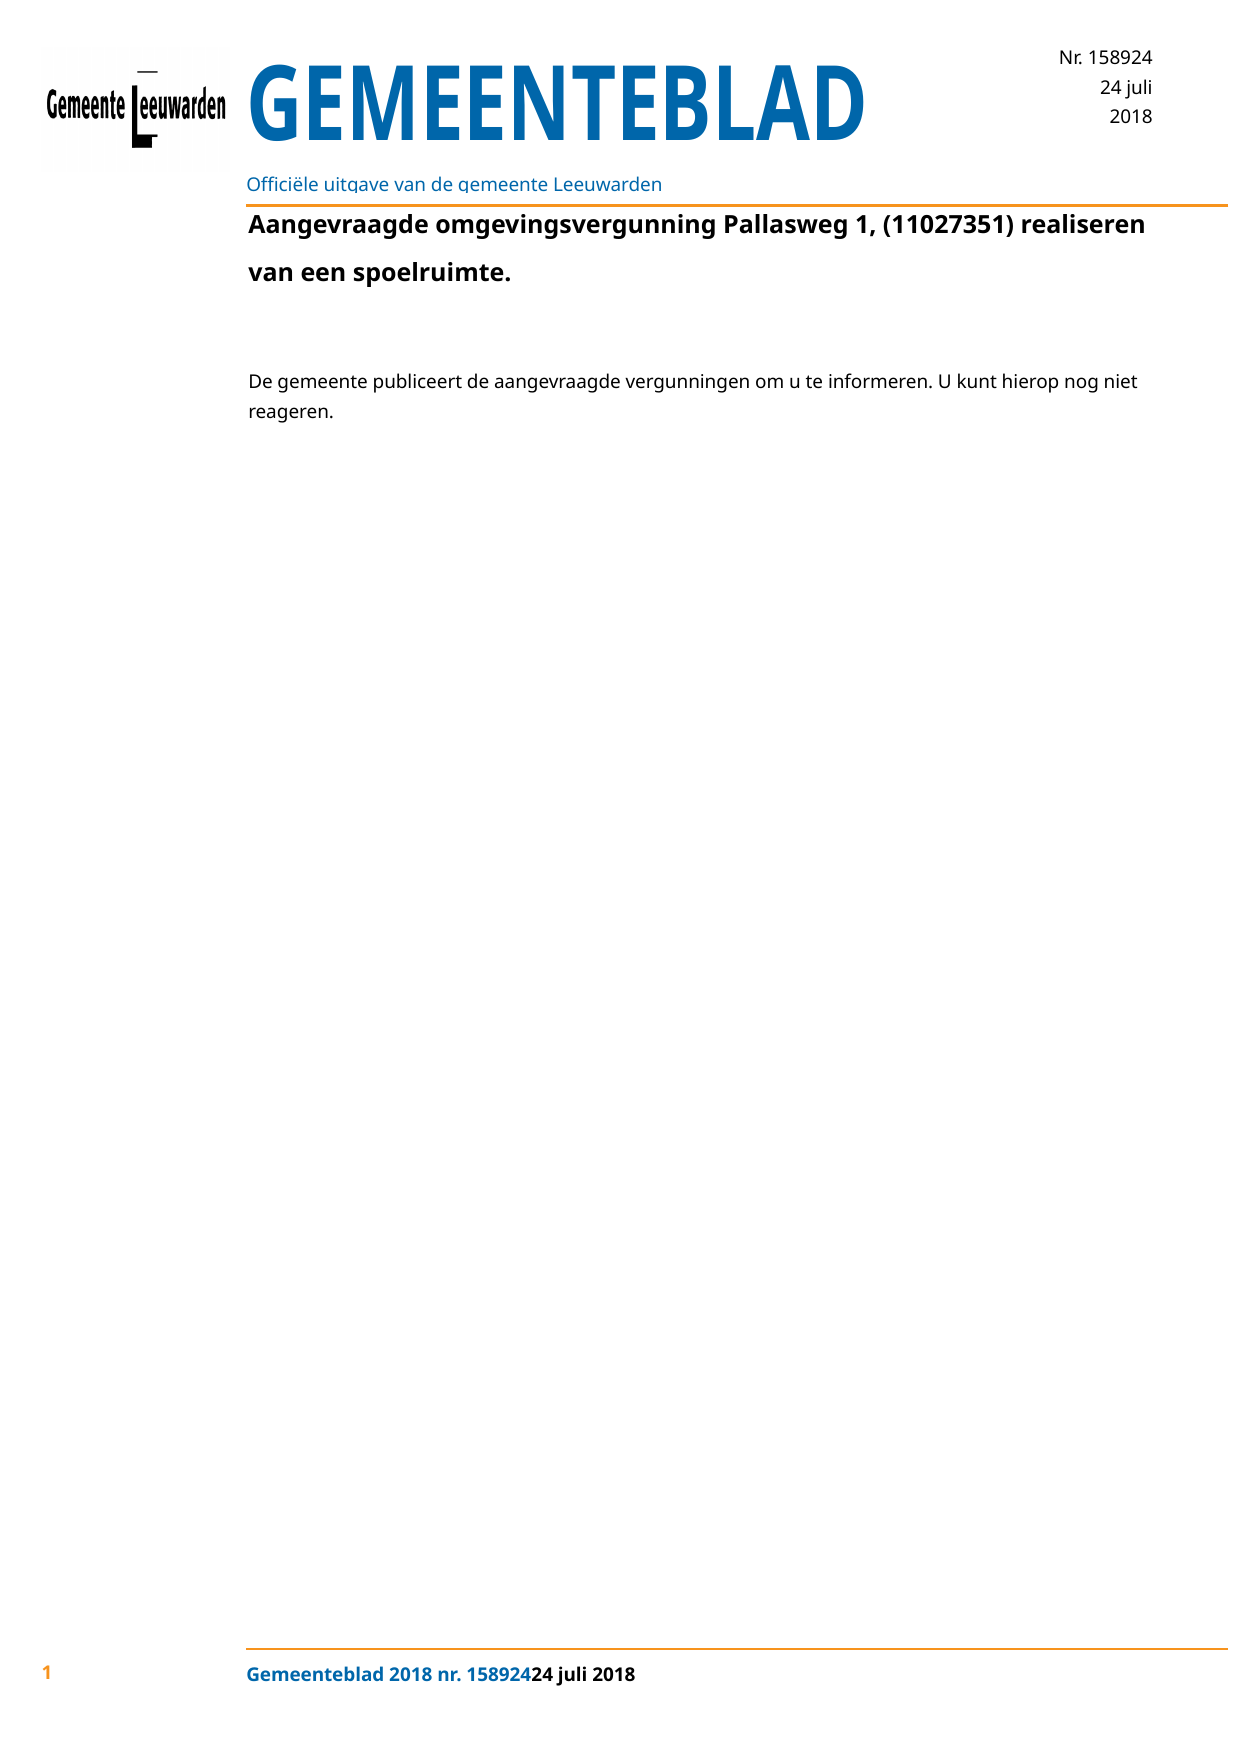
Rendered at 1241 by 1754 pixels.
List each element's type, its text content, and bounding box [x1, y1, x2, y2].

text De gemeente publiceert de aangevraagde vergunningen om u te informeren. U kunt hierop nog niet reageren. [248, 368, 1152, 424]
text Aangevraagde omgevingsvergunning Pallasweg 1, (11027351) realiseren van een spoelruimte. [248, 207, 1152, 288]
picture [41, 47, 231, 172]
